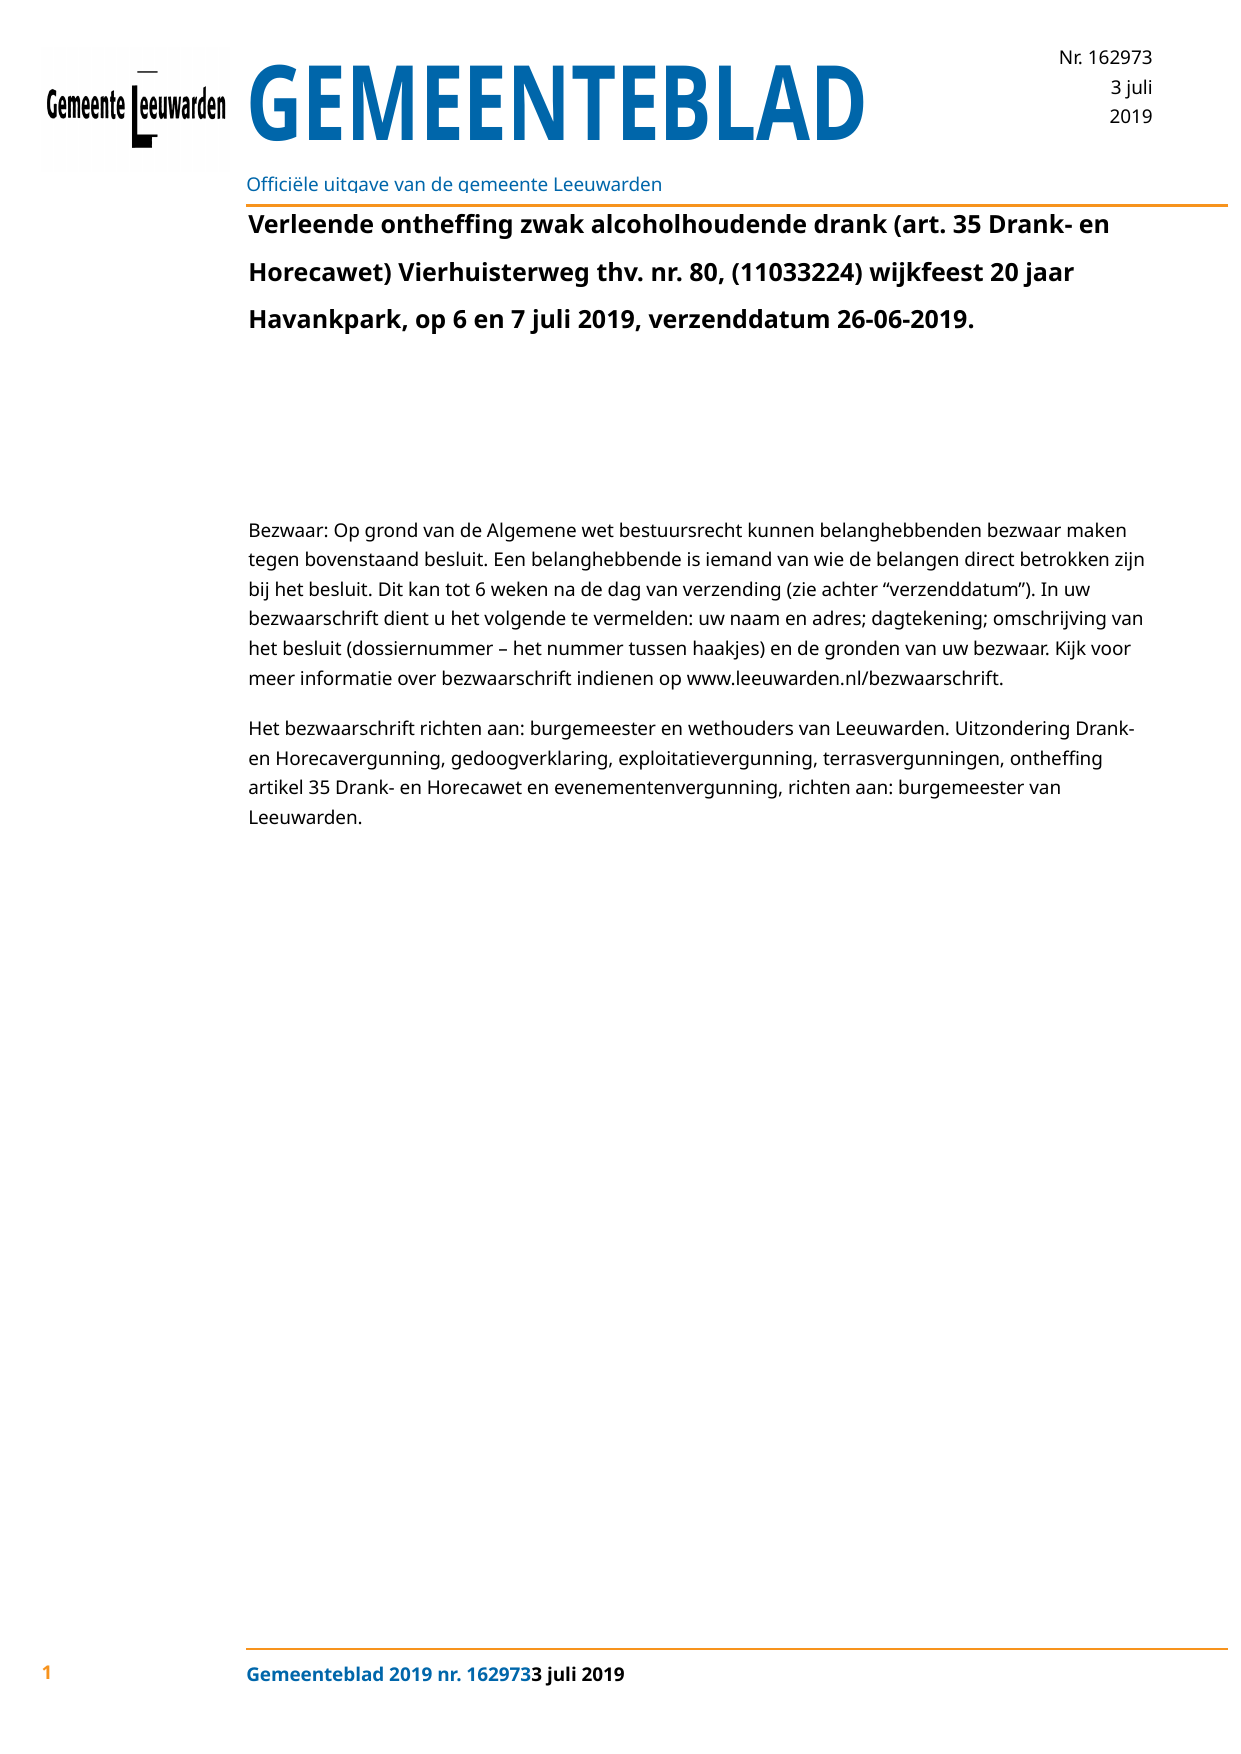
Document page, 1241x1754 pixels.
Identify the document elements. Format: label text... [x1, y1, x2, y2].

text Verleende ontheffing zwak alcoholhoudende drank (art. 35 Drank- en Horecawet) Vierhuisterweg thv. nr. 80, (11033224) wijkfeest 20 jaar Havankpark, op 6 en 7 juli 2019, verzenddatum 26-06-2019. [248, 207, 1152, 336]
text Bezwaar: Op grond van de Algemene wet bestuursrecht kunnen belanghebbenden bezwaar maken tegen bovenstaand besluit. Een belanghebbende is iemand van wie de belangen direct betrokken zijn bij het besluit. Dit kan tot 6 weken na de dag van verzending (zie achter “verzenddatum”). In uw bezwaarschrift dient u het volgende te vermelden: uw naam en adres; dagtekening; omschrijving van het besluit (dossiernummer – het nummer tussen haakjes) en de gronden van uw bezwaar. Kijk voor meer informatie over bezwaarschrift indienen op www.leeuwarden.nl/bezwaarschrift. [248, 517, 1152, 690]
picture [41, 47, 231, 172]
text Het bezwaarschrift richten aan: burgemeester en wethouders van Leeuwarden. Uitzondering Drank- en Horecavergunning, gedoogverklaring, exploitatievergunning, terrasvergunningen, ontheffing artikel 35 Drank- en Horecawet en evenementenvergunning, richten aan: burgemeester van Leeuwarden. [248, 715, 1152, 829]
